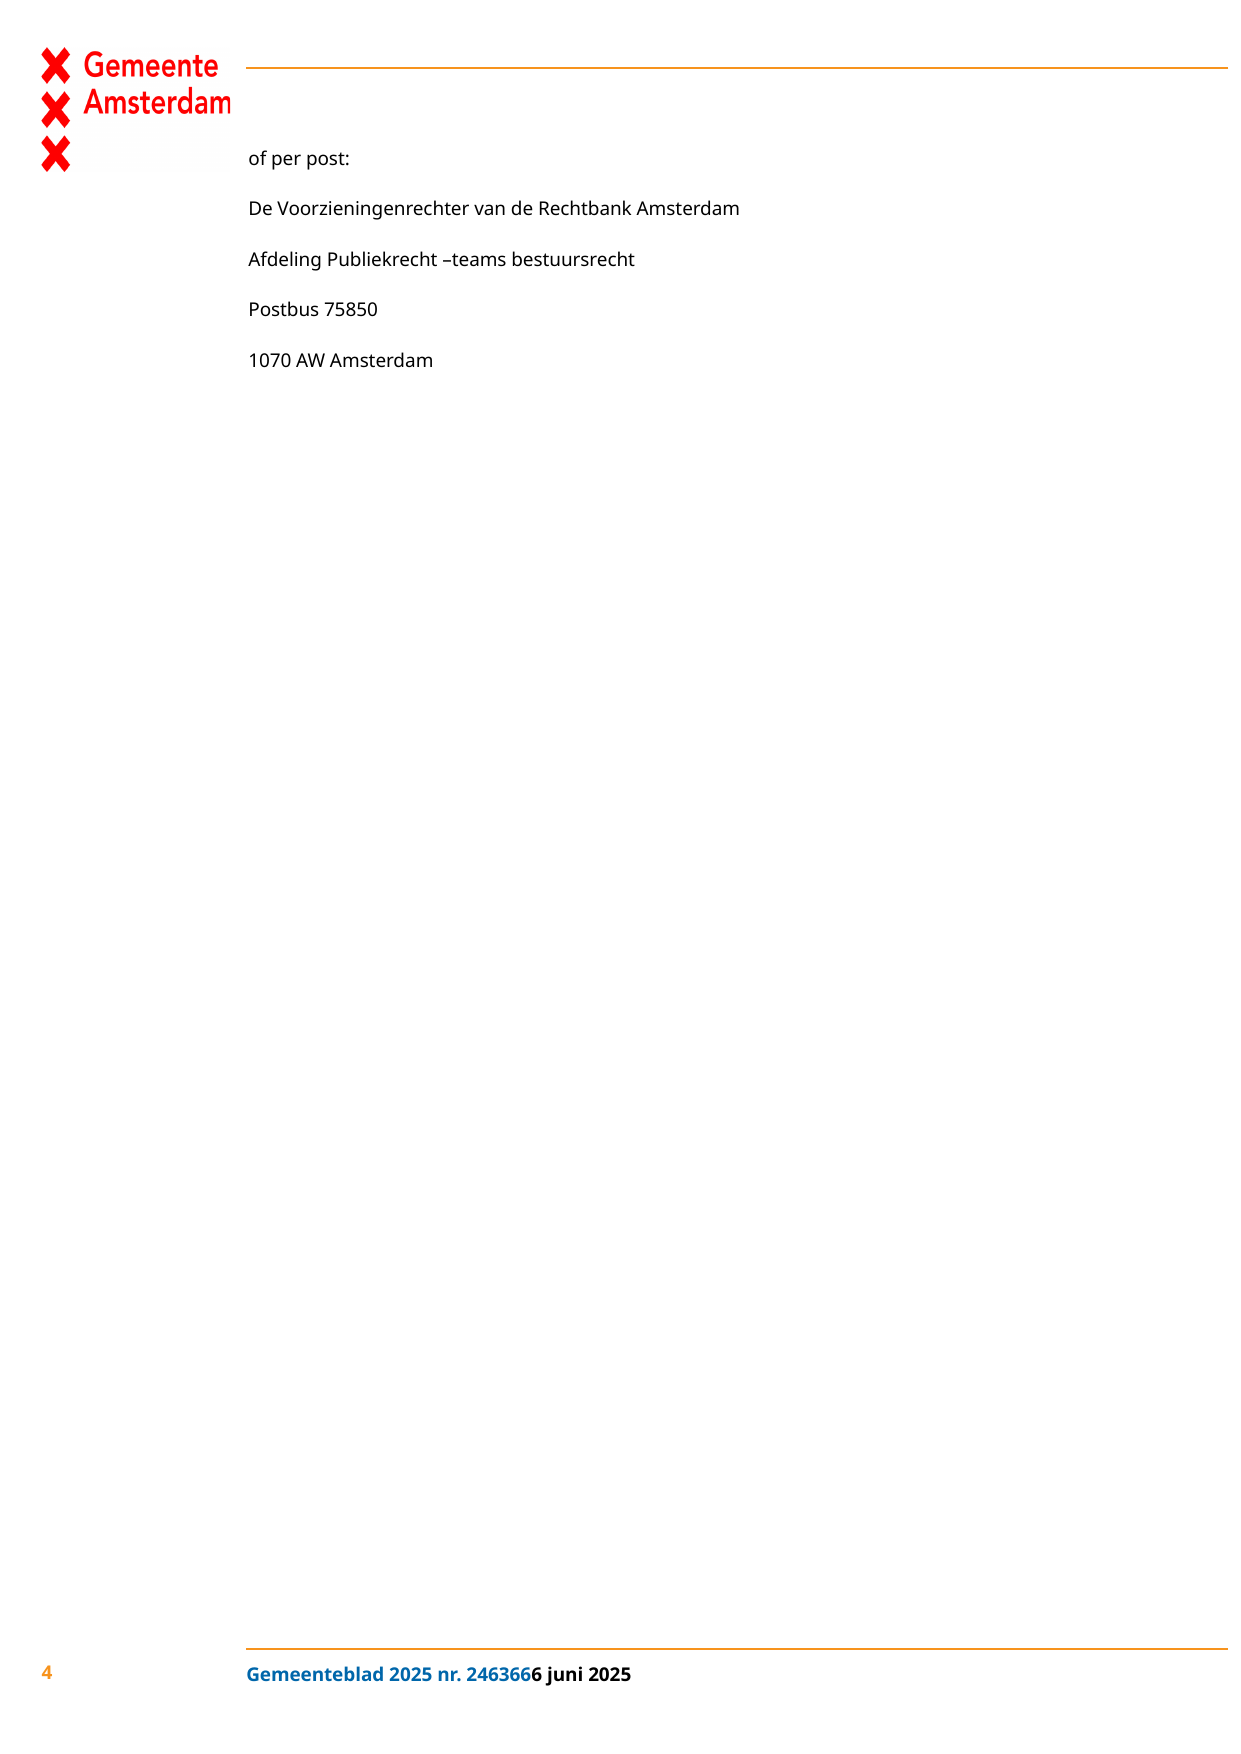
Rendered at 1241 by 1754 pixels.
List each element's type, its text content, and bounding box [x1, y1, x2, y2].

text De Voorzieningenrechter van de Rechtbank Amsterdam [248, 196, 1152, 221]
picture [41, 47, 231, 172]
text 1070 AW Amsterdam [248, 347, 1152, 373]
text Postbus 75850 [248, 296, 1152, 322]
text of per post: [248, 145, 1152, 171]
text Afdeling Publiekrecht –teams bestuursrecht [248, 246, 1152, 272]
